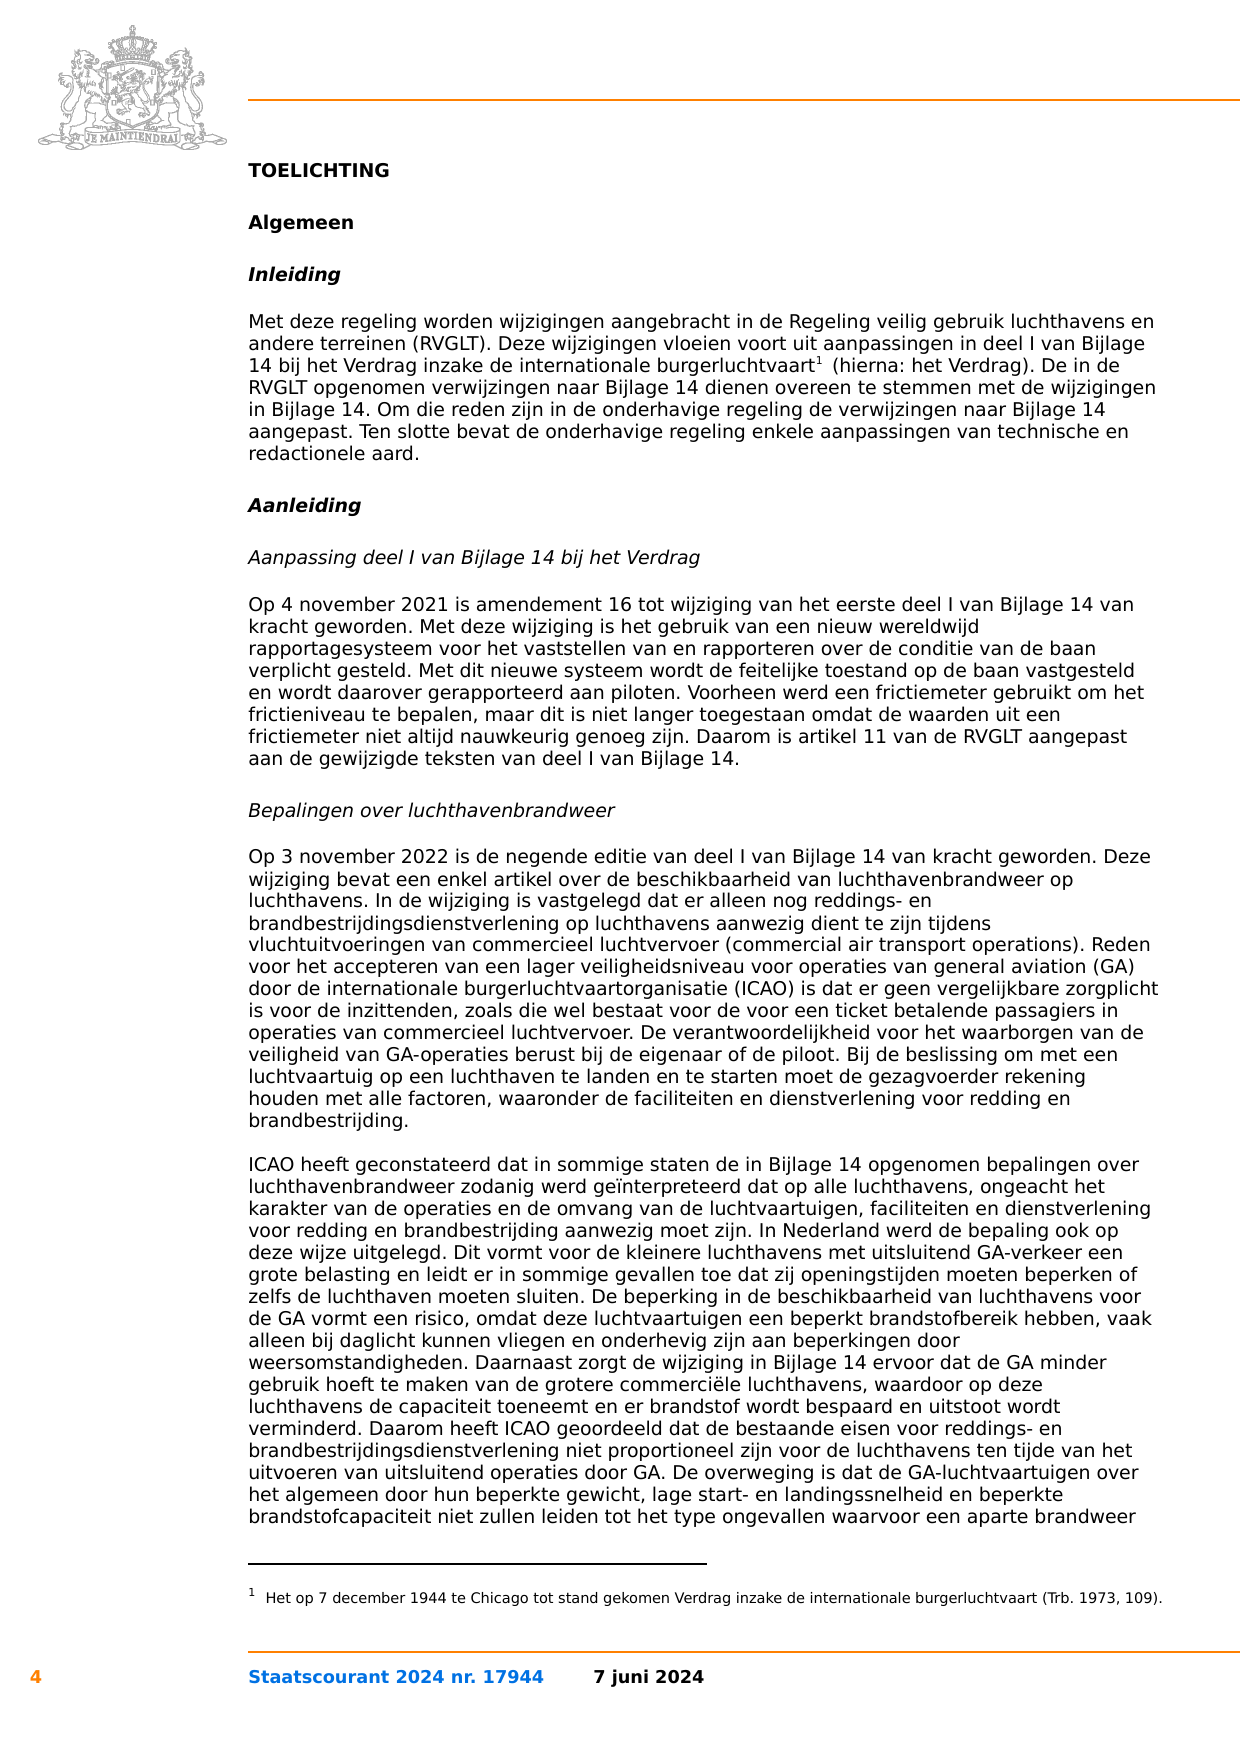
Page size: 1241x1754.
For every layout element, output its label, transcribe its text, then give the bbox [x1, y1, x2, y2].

subtitle TOELICHTING [248, 160, 1163, 182]
subtitle Algemeen [248, 212, 1163, 234]
picture [38, 25, 227, 150]
text Op 3 november 2022 is de negende editie van deel I van Bijlage 14 van kracht geworden. Deze wijziging bevat een enkel artikel over de beschikbaarheid van luchthavenbrandweer op luchthavens. In de wijziging is vastgelegd dat er alleen nog reddings- en brandbestrijdingsdienstverlening op luchthavens aanwezig dient te zijn tijdens vluchtuitvoeringen van commercieel luchtvervoer (commercial air transport operations). Reden voor het accepteren van een lager veiligheidsniveau voor operaties van general aviation (GA) door de internationale burgerluchtvaartorganisatie (ICAO) is dat er geen vergelijkbare zorgplicht is voor de inzittenden, zoals die wel bestaat voor de voor een ticket betalende passagiers in operaties van commercieel luchtvervoer. De verantwoordelijkheid voor het waarborgen van de veiligheid van GA-operaties berust bij de eigenaar of de piloot. Bij de beslissing om met een luchtvaartuig op een luchthaven te landen en te starten moet de gezagvoerder rekening houden met alle factoren, waaronder de faciliteiten en dienstverlening voor redding en brandbestrijding. [248, 846, 1163, 1132]
subtitle Aanleiding [248, 495, 1163, 517]
text Het op 7 december 1944 te Chicago tot stand gekomen Verdrag inzake de internationale burgerluchtvaart (Trb. 1973, 109). [248, 1586, 1163, 1608]
subtitle Bepalingen over luchthavenbrandweer [248, 799, 1163, 821]
text ICAO heeft geconstateerd dat in sommige staten de in Bijlage 14 opgenomen bepalingen over luchthavenbrandweer zodanig werd geïnterpreteerd dat op alle luchthavens, ongeacht het karakter van de operaties en de omvang van de luchtvaartuigen, faciliteiten en dienstverlening voor redding en brandbestrijding aanwezig moet zijn. In Nederland werd de bepaling ook op deze wijze uitgelegd. Dit vormt voor de kleinere luchthavens met uitsluitend GA-verkeer een grote belasting en leidt er in sommige gevallen toe dat zij openingstijden moeten beperken of zelfs de luchthaven moeten sluiten. De beperking in de beschikbaarheid van luchthavens voor de GA vormt een risico, omdat deze luchtvaartuigen een beperkt brandstofbereik hebben, vaak alleen bij daglicht kunnen vliegen en onderhevig zijn aan beperkingen door weersomstandigheden. Daarnaast zorgt de wijziging in Bijlage 14 ervoor dat de GA minder gebruik hoeft te maken van de grotere commerciële luchthavens, waardoor op deze luchthavens de capaciteit toeneemt en er brandstof wordt bespaard en uitstoot wordt verminderd. Daarom heeft ICAO geoordeeld dat de bestaande eisen voor reddings- en brandbestrijdingsdienstverlening niet proportioneel zijn voor de luchthavens ten tijde van het uitvoeren van uitsluitend operaties door GA. De overweging is dat de GA-luchtvaartuigen over het algemeen door hun beperkte gewicht, lage start- en landingssnelheid en beperkte brandstofcapaciteit niet zullen leiden tot het type ongevallen waarvoor een aparte brandweer [248, 1154, 1163, 1528]
subtitle Inleiding [248, 264, 1163, 286]
subtitle Aanpassing deel I van Bijlage 14 bij het Verdrag [248, 547, 1163, 569]
text Op 4 november 2021 is amendement 16 tot wijziging van het eerste deel I van Bijlage 14 van kracht geworden. Met deze wijziging is het gebruik van een nieuw wereldwijd rapportagesysteem voor het vaststellen van en rapporteren over de conditie van de baan verplicht gesteld. Met dit nieuwe systeem wordt de feitelijke toestand op de baan vastgesteld en wordt daarover gerapporteerd aan piloten. Voorheen werd een frictiemeter gebruikt om het frictieniveau te bepalen, maar dit is niet langer toegestaan omdat de waarden uit een frictiemeter niet altijd nauwkeurig genoeg zijn. Daarom is artikel 11 van de RVGLT aangepast aan de gewijzigde teksten van deel I van Bijlage 14. [248, 594, 1163, 769]
text Met deze regeling worden wijzigingen aangebracht in de Regeling veilig gebruik luchthavens en andere terreinen (RVGLT). Deze wijzigingen vloeien voort uit aanpassingen in deel I van Bijlage 14 bij het Verdrag inzake de internationale burgerluchtvaart (hierna: het Verdrag). De in de RVGLT opgenomen verwijzingen naar Bijlage 14 dienen overeen te stemmen met de wijzigingen in Bijlage 14. Om die reden zijn in de onderhavige regeling de verwijzingen naar Bijlage 14 aangepast. Ten slotte bevat de onderhavige regeling enkele aanpassingen van technische en redactionele aard. [248, 311, 1163, 465]
